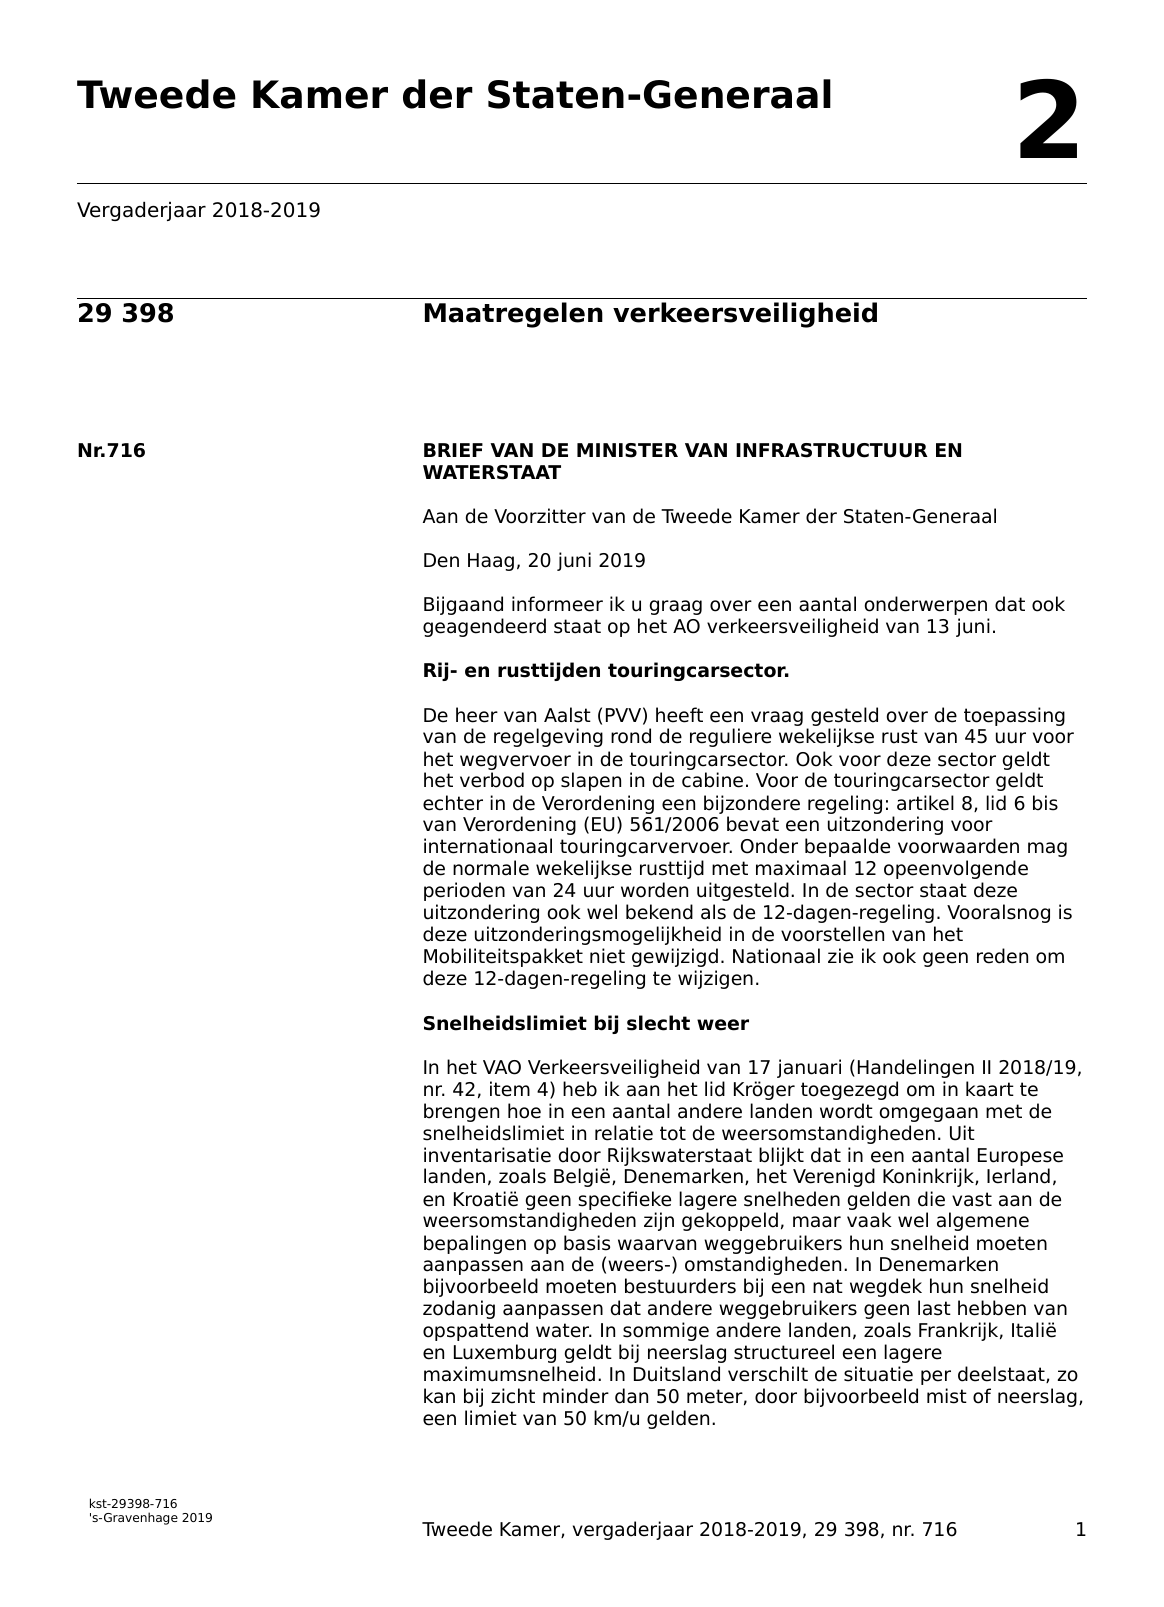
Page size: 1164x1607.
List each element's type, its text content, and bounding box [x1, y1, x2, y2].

subtitle Snelheidslimiet bij slecht weer [422, 1012, 1087, 1034]
text Aan de Voorzitter van de Tweede Kamer der Staten-Generaal [422, 506, 1087, 528]
text 's-Gravenhage 2019 [88, 1511, 323, 1525]
text De heer van Aalst (PVV) heeft een vraag gesteld over de toepassing van de regelgeving rond de reguliere wekelijkse rust van 45 uur voor het wegvervoer in de touringcarsector. Ook voor deze sector geldt het verbod op slapen in de cabine. Voor de touringcarsector geldt echter in de Verordening een bijzondere regeling: artikel 8, lid 6 bis van Verordening (EU) 561/2006 bevat een uitzondering voor internationaal touringcarvervoer. Onder bepaalde voorwaarden mag de normale wekelijkse rusttijd met maximaal 12 opeenvolgende perioden van 24 uur worden uitgesteld. In de sector staat deze uitzondering ook wel bekend als de 12-dagen-regeling. Vooralsnog is deze uitzonderingsmogelijkheid in de voorstellen van het Mobiliteitspakket niet gewijzigd. Nationaal zie ik ook geen reden om deze 12-dagen-regeling te wijzigen. [422, 704, 1087, 990]
text kst-29398-716 [88, 1497, 323, 1511]
text Bijgaand informeer ik u graag over een aantal onderwerpen dat ook geagendeerd staat op het AO verkeersveiligheid van 13 juni. [422, 594, 1087, 638]
subtitle Nr.716 BRIEF VAN DE MINISTER VAN INFRASTRUCTUUR EN WATERSTAAT [77, 440, 1087, 484]
subtitle 29 398 Maatregelen verkeersveiligheid [77, 299, 1087, 329]
table_header 2 [886, 59, 1087, 183]
text Den Haag, 20 juni 2019 [422, 550, 1087, 572]
text In het VAO Verkeersveiligheid van 17 januari (Handelingen II 2018/19, nr. 42, item 4) heb ik aan het lid Kröger toegezegd om in kaart te brengen hoe in een aantal andere landen wordt omgegaan met de snelheidslimiet in relatie tot de weersomstandigheden. Uit inventarisatie door Rijkswaterstaat blijkt dat in een aantal Europese landen, zoals België, Denemarken, het Verenigd Koninkrijk, Ierland, en Kroatië geen specifieke lagere snelheden gelden die vast aan de weersomstandigheden zijn gekoppeld, maar vaak wel algemene bepalingen op basis waarvan weggebruikers hun snelheid moeten aanpassen aan de (weers-) omstandigheden. In Denemarken bijvoorbeeld moeten bestuurders bij een nat wegdek hun snelheid zodanig aanpassen dat andere weggebruikers geen last hebben van opspattend water. In sommige andere landen, zoals Frankrijk, Italië en Luxemburg geldt bij neerslag structureel een lagere maximumsnelheid. In Duitsland verschilt de situatie per deelstaat, zo kan bij zicht minder dan 50 meter, door bijvoorbeeld mist of neerslag, een limiet van 50 km/u gelden. [422, 1057, 1087, 1430]
table_header Tweede Kamer der Staten-Generaal [77, 59, 886, 183]
subtitle Rij- en rusttijden touringcarsector. [422, 660, 1087, 682]
table_cell Vergaderjaar 2018-2019 [77, 184, 1087, 298]
